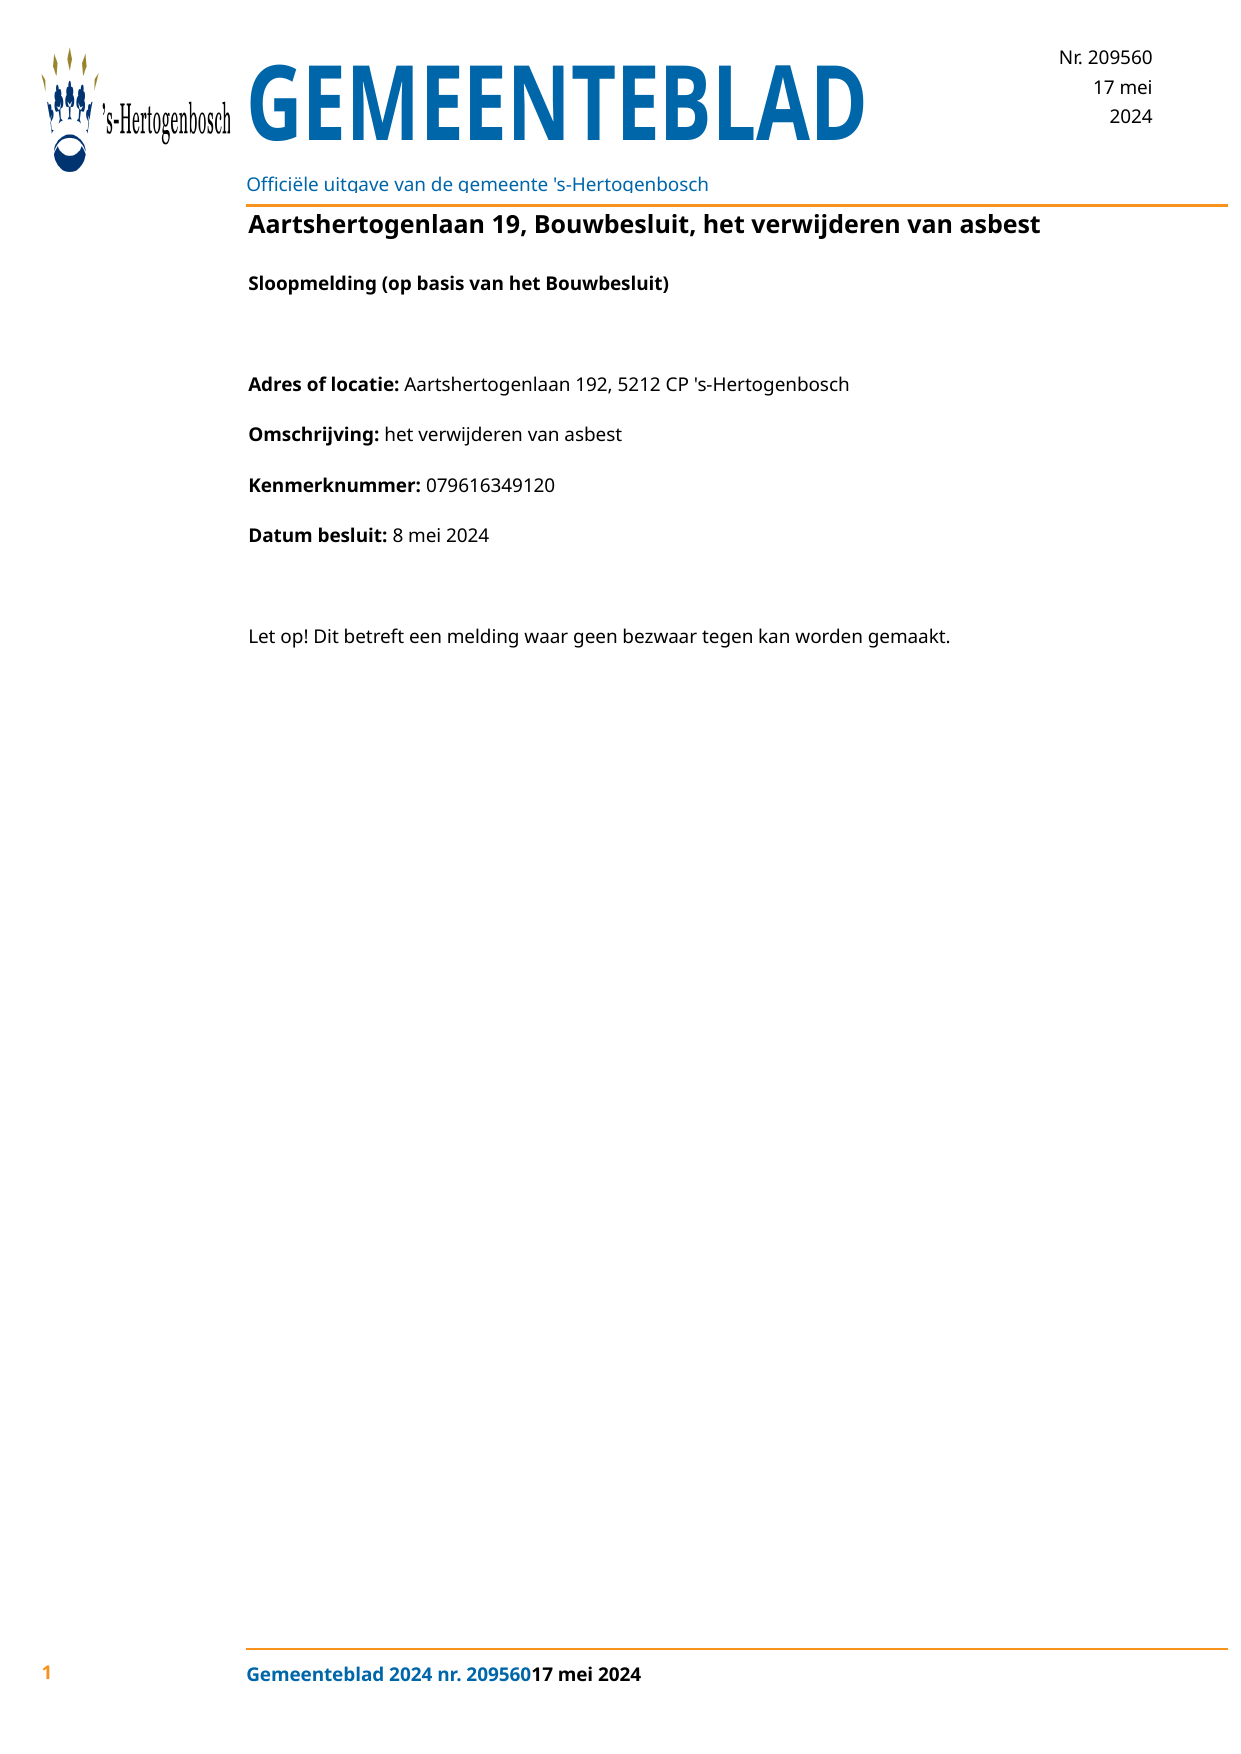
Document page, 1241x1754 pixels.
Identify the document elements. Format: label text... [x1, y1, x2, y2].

text Adres of locatie: Aartshertogenlaan 192, 5212 CP 's-Hertogenbosch [248, 371, 1152, 397]
text Omschrijving: het verwijderen van asbest [248, 422, 1152, 447]
text Sloopmelding (op basis van het Bouwbesluit) [248, 270, 1152, 296]
text Datum besluit: 8 mei 2024 [248, 522, 1152, 548]
text Kenmerknummer: 079616349120 [248, 472, 1152, 498]
text Let op! Dit betreft een melding waar geen bezwaar tegen kan worden gemaakt. [248, 623, 1152, 649]
picture [41, 47, 231, 172]
text Aartshertogenlaan 19, Bouwbesluit, het verwijderen van asbest [248, 207, 1152, 241]
